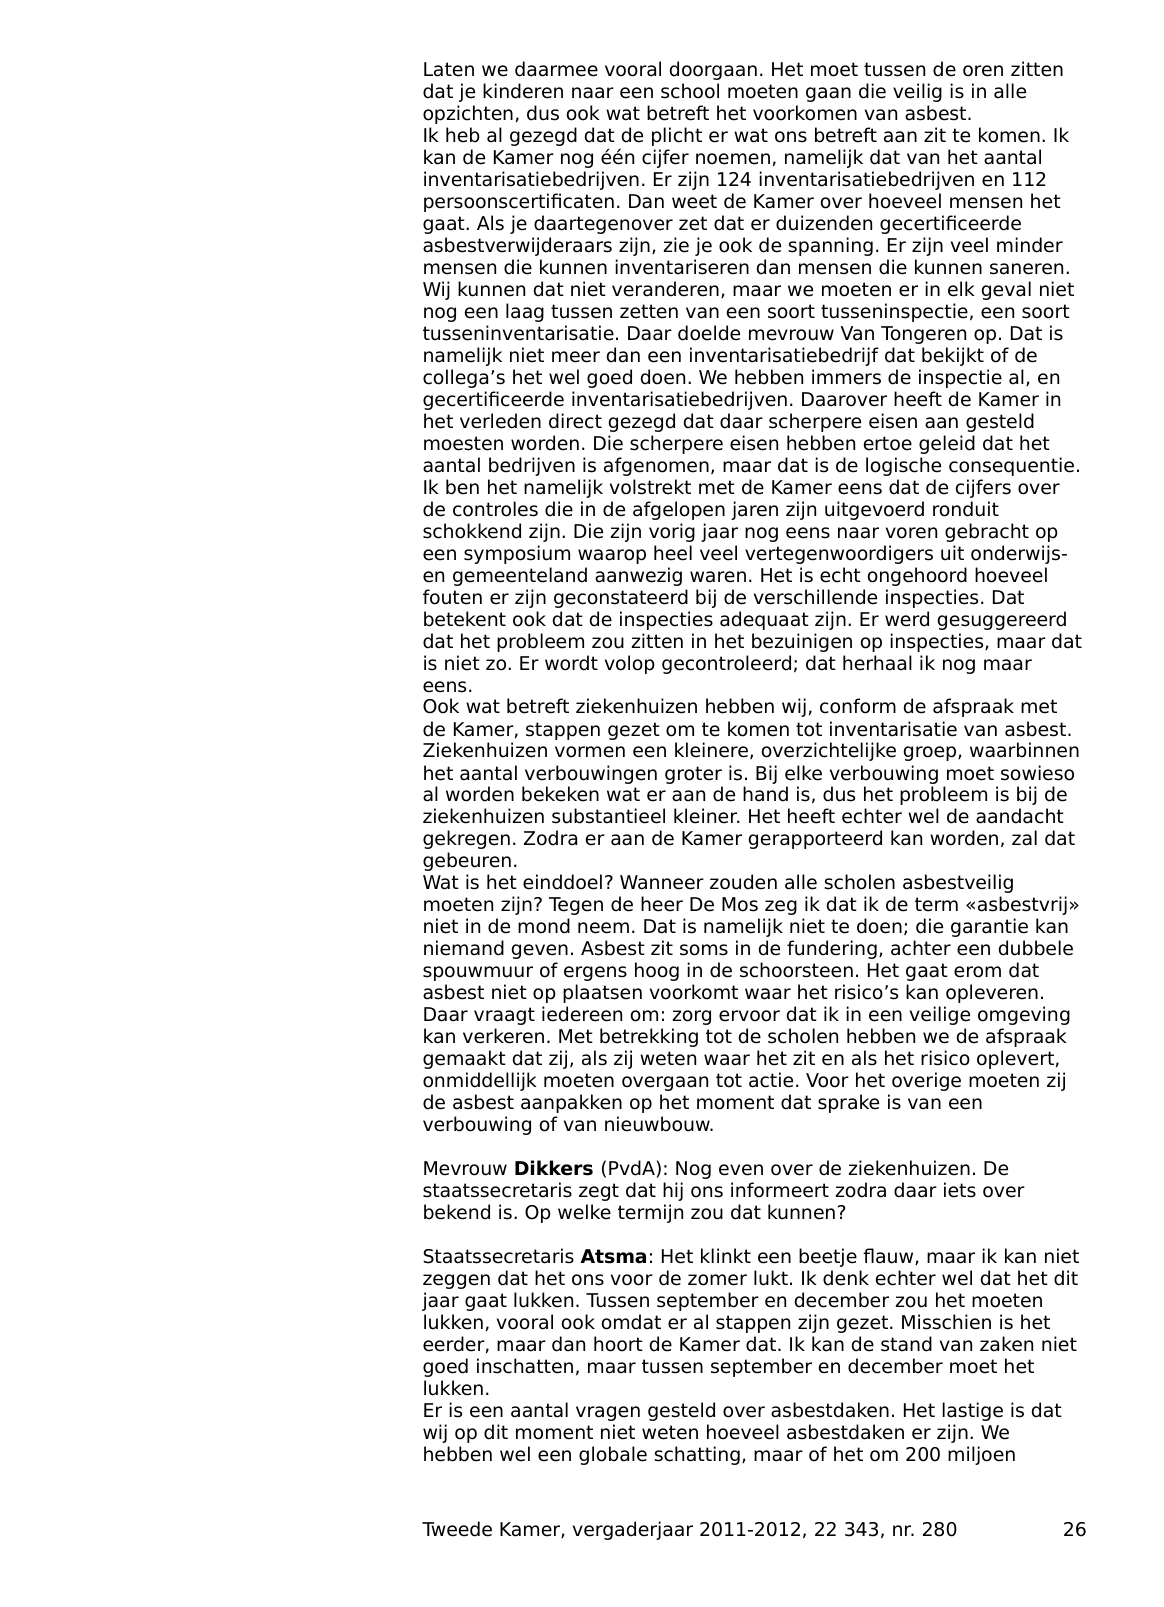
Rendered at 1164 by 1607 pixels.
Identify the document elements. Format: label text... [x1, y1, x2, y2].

text Mevrouw Dikkers (PvdA): Nog even over de ziekenhuizen. De staatssecretaris zegt dat hij ons informeert zodra daar iets over bekend is. Op welke termijn zou dat kunnen? [422, 1158, 1087, 1224]
text Laten we daarmee vooral doorgaan. Het moet tussen de oren zitten dat je kinderen naar een school moeten gaan die veilig is in alle opzichten, dus ook wat betreft het voorkomen van asbest. [422, 59, 1087, 125]
text Ik heb al gezegd dat de plicht er wat ons betreft aan zit te komen. Ik kan de Kamer nog één cijfer noemen, namelijk dat van het aantal inventarisatiebedrijven. Er zijn 124 inventarisatiebedrijven en 112 persoonscertificaten. Dan weet de Kamer over hoeveel mensen het gaat. Als je daartegenover zet dat er duizenden gecertificeerde asbestverwijderaars zijn, zie je ook de spanning. Er zijn veel minder mensen die kunnen inventariseren dan mensen die kunnen saneren. Wij kunnen dat niet veranderen, maar we moeten er in elk geval niet nog een laag tussen zetten van een soort tusseninspectie, een soort tusseninventarisatie. Daar doelde mevrouw Van Tongeren op. Dat is namelijk niet meer dan een inventarisatiebedrijf dat bekijkt of de collega’s het wel goed doen. We hebben immers de inspectie al, en gecertificeerde inventarisatiebedrijven. Daarover heeft de Kamer in het verleden direct gezegd dat daar scherpere eisen aan gesteld moesten worden. Die scherpere eisen hebben ertoe geleid dat het aantal bedrijven is afgenomen, maar dat is de logische consequentie. [422, 125, 1087, 477]
text Ik ben het namelijk volstrekt met de Kamer eens dat de cijfers over de controles die in de afgelopen jaren zijn uitgevoerd ronduit schokkend zijn. Die zijn vorig jaar nog eens naar voren gebracht op een symposium waarop heel veel vertegenwoordigers uit onderwijs- en gemeenteland aanwezig waren. Het is echt ongehoord hoeveel fouten er zijn geconstateerd bij de verschillende inspecties. Dat betekent ook dat de inspecties adequaat zijn. Er werd gesuggereerd dat het probleem zou zitten in het bezuinigen op inspecties, maar dat is niet zo. Er wordt volop gecontroleerd; dat herhaal ik nog maar eens. [422, 477, 1087, 696]
text Wat is het einddoel? Wanneer zouden alle scholen asbestveilig moeten zijn? Tegen de heer De Mos zeg ik dat ik de term «asbestvrij» niet in de mond neem. Dat is namelijk niet te doen; die garantie kan niemand geven. Asbest zit soms in de fundering, achter een dubbele spouwmuur of ergens hoog in de schoorsteen. Het gaat erom dat asbest niet op plaatsen voorkomt waar het risico’s kan opleveren. Daar vraagt iedereen om: zorg ervoor dat ik in een veilige omgeving kan verkeren. Met betrekking tot de scholen hebben we de afspraak gemaakt dat zij, als zij weten waar het zit en als het risico oplevert, onmiddellijk moeten overgaan tot actie. Voor het overige moeten zij de asbest aanpakken op het moment dat sprake is van een verbouwing of van nieuwbouw. [422, 872, 1087, 1136]
text Er is een aantal vragen gesteld over asbestdaken. Het lastige is dat wij op dit moment niet weten hoeveel asbestdaken er zijn. We hebben wel een globale schatting, maar of het om 200 miljoen [422, 1400, 1087, 1466]
text Staatssecretaris Atsma: Het klinkt een beetje flauw, maar ik kan niet zeggen dat het ons voor de zomer lukt. Ik denk echter wel dat het dit jaar gaat lukken. Tussen september en december zou het moeten lukken, vooral ook omdat er al stappen zijn gezet. Misschien is het eerder, maar dan hoort de Kamer dat. Ik kan de stand van zaken niet goed inschatten, maar tussen september en december moet het lukken. [422, 1246, 1087, 1400]
text Ook wat betreft ziekenhuizen hebben wij, conform de afspraak met de Kamer, stappen gezet om te komen tot inventarisatie van asbest. Ziekenhuizen vormen een kleinere, overzichtelijke groep, waarbinnen het aantal verbouwingen groter is. Bij elke verbouwing moet sowieso al worden bekeken wat er aan de hand is, dus het probleem is bij de ziekenhuizen substantieel kleiner. Het heeft echter wel de aandacht gekregen. Zodra er aan de Kamer gerapporteerd kan worden, zal dat gebeuren. [422, 696, 1087, 872]
